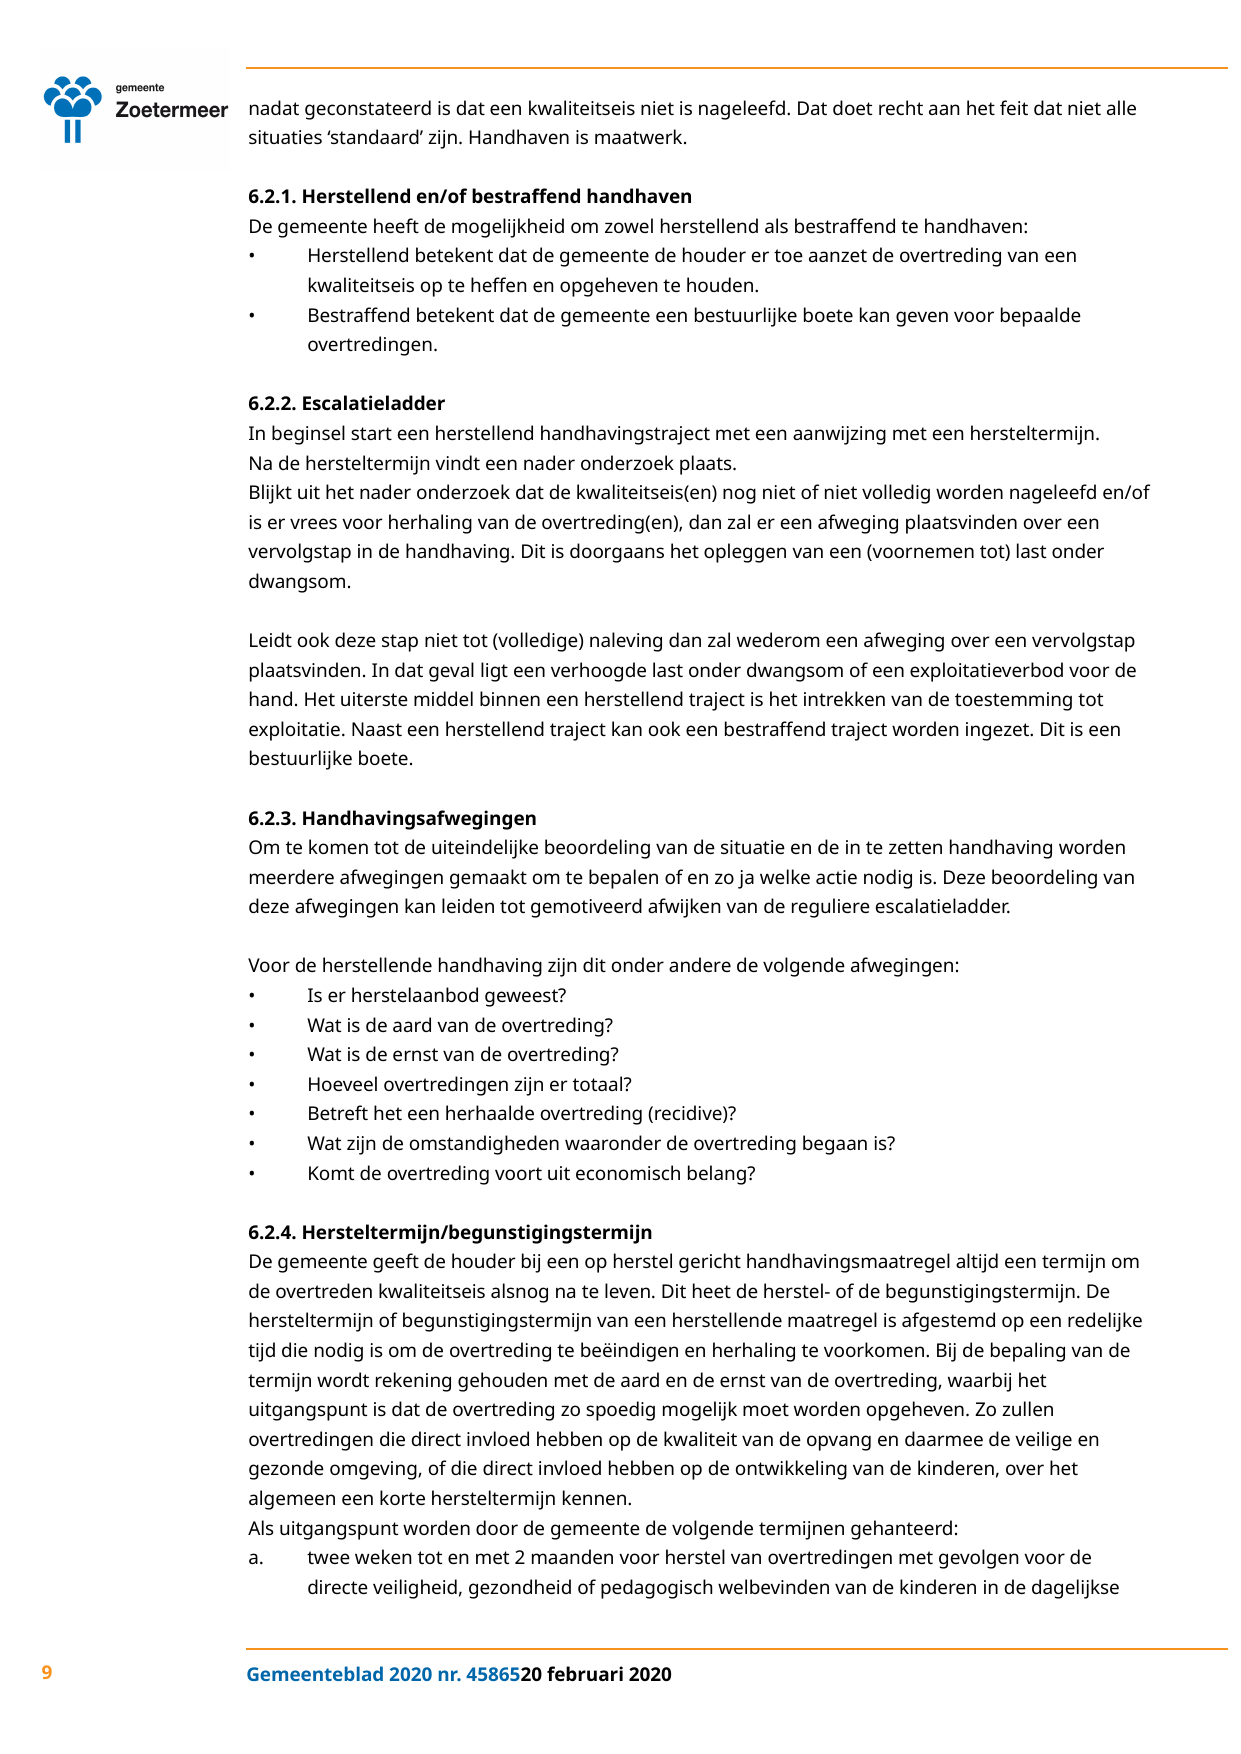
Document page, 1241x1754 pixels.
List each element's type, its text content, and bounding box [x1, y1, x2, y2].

text De gemeente geeft de houder bij een op herstel gericht handhavingsmaatregel altijd een termijn om de overtreden kwaliteitseis alsnog na te leven. Dit heet de herstel- of de begunstigingstermijn. De hersteltermijn of begunstigingstermijn van een herstellende maatregel is afgestemd op een redelijke tijd die nodig is om de overtreding te beëindigen en herhaling te voorkomen. Bij de bepaling van de termijn wordt rekening gehouden met de aard en de ernst van de overtreding, waarbij het uitgangspunt is dat de overtreding zo spoedig mogelijk moet worden opgeheven. Zo zullen overtredingen die direct invloed hebben op de kwaliteit van de opvang en daarmee de veilige en gezonde omgeving, of die direct invloed hebben op de ontwikkeling van de kinderen, over het algemeen een korte hersteltermijn kennen. [248, 1248, 1152, 1511]
list Komt de overtreding voort uit economisch belang? [248, 1160, 1152, 1186]
text 6.2.3. Handhavingsafwegingen [248, 805, 1152, 831]
list Herstellend betekent dat de gemeente de houder er toe aanzet de overtreding van een kwaliteitseis op te heffen en opgeheven te houden. [248, 243, 1152, 298]
text 6.2.2. Escalatieladder [248, 391, 1152, 416]
text Als uitgangspunt worden door de gemeente de volgende termijnen gehanteerd: [248, 1515, 1152, 1541]
text De gemeente heeft de mogelijkheid om zowel herstellend als bestraffend te handhaven: [248, 213, 1152, 239]
text 6.2.1. Herstellend en/of bestraffend handhaven [248, 183, 1152, 209]
text nadat geconstateerd is dat een kwaliteitseis niet is nageleefd. Dat doet recht aan het feit dat niet alle situaties ‘standaard’ zijn. Handhaven is maatwerk. [248, 95, 1152, 150]
list Bestraffend betekent dat de gemeente een bestuurlijke boete kan geven voor bepaalde overtredingen. [248, 302, 1152, 357]
list twee weken tot en met 2 maanden voor herstel van overtredingen met gevolgen voor de directe veiligheid, gezondheid of pedagogisch welbevinden van de kinderen in de dagelijkse [248, 1544, 1152, 1600]
list Wat is de ernst van de overtreding? [248, 1041, 1152, 1067]
text Om te komen tot de uiteindelijke beoordeling van de situatie en de in te zetten handhaving worden meerdere afwegingen gemaakt om te bepalen of en zo ja welke actie nodig is. Deze beoordeling van deze afwegingen kan leiden tot gemotiveerd afwijken van de reguliere escalatieladder. [248, 834, 1152, 919]
text Leidt ook deze stap niet tot (volledige) naleving dan zal wederom een afweging over een vervolgstap plaatsvinden. In dat geval ligt een verhoogde last onder dwangsom of een exploitatieverbod voor de hand. Het uiterste middel binnen een herstellend traject is het intrekken van de toestemming tot exploitatie. Naast een herstellend traject kan ook een bestraffend traject worden ingezet. Dit is een bestuurlijke boete. [248, 627, 1152, 771]
list Hoeveel overtredingen zijn er totaal? [248, 1071, 1152, 1097]
picture [41, 47, 231, 172]
text In beginsel start een herstellend handhavingstraject met een aanwijzing met een hersteltermijn. [248, 420, 1152, 446]
list Wat zijn de omstandigheden waaronder de overtreding begaan is? [248, 1130, 1152, 1156]
text Na de hersteltermijn vindt een nader onderzoek plaats. [248, 450, 1152, 476]
text Blijkt uit het nader onderzoek dat de kwaliteitseis(en) nog niet of niet volledig worden nageleefd en/of is er vrees voor herhaling van de overtreding(en), dan zal er een afweging plaatsvinden over een vervolgstap in de handhaving. Dit is doorgaans het opleggen van een (voornemen tot) last onder dwangsom. [248, 479, 1152, 594]
list Betreft het een herhaalde overtreding (recidive)? [248, 1101, 1152, 1126]
text Voor de herstellende handhaving zijn dit onder andere de volgende afwegingen: [248, 953, 1152, 978]
list Wat is de aard van de overtreding? [248, 1012, 1152, 1038]
text 6.2.4. Hersteltermijn/begunstigingstermijn [248, 1219, 1152, 1245]
list Is er herstelaanbod geweest? [248, 982, 1152, 1008]
